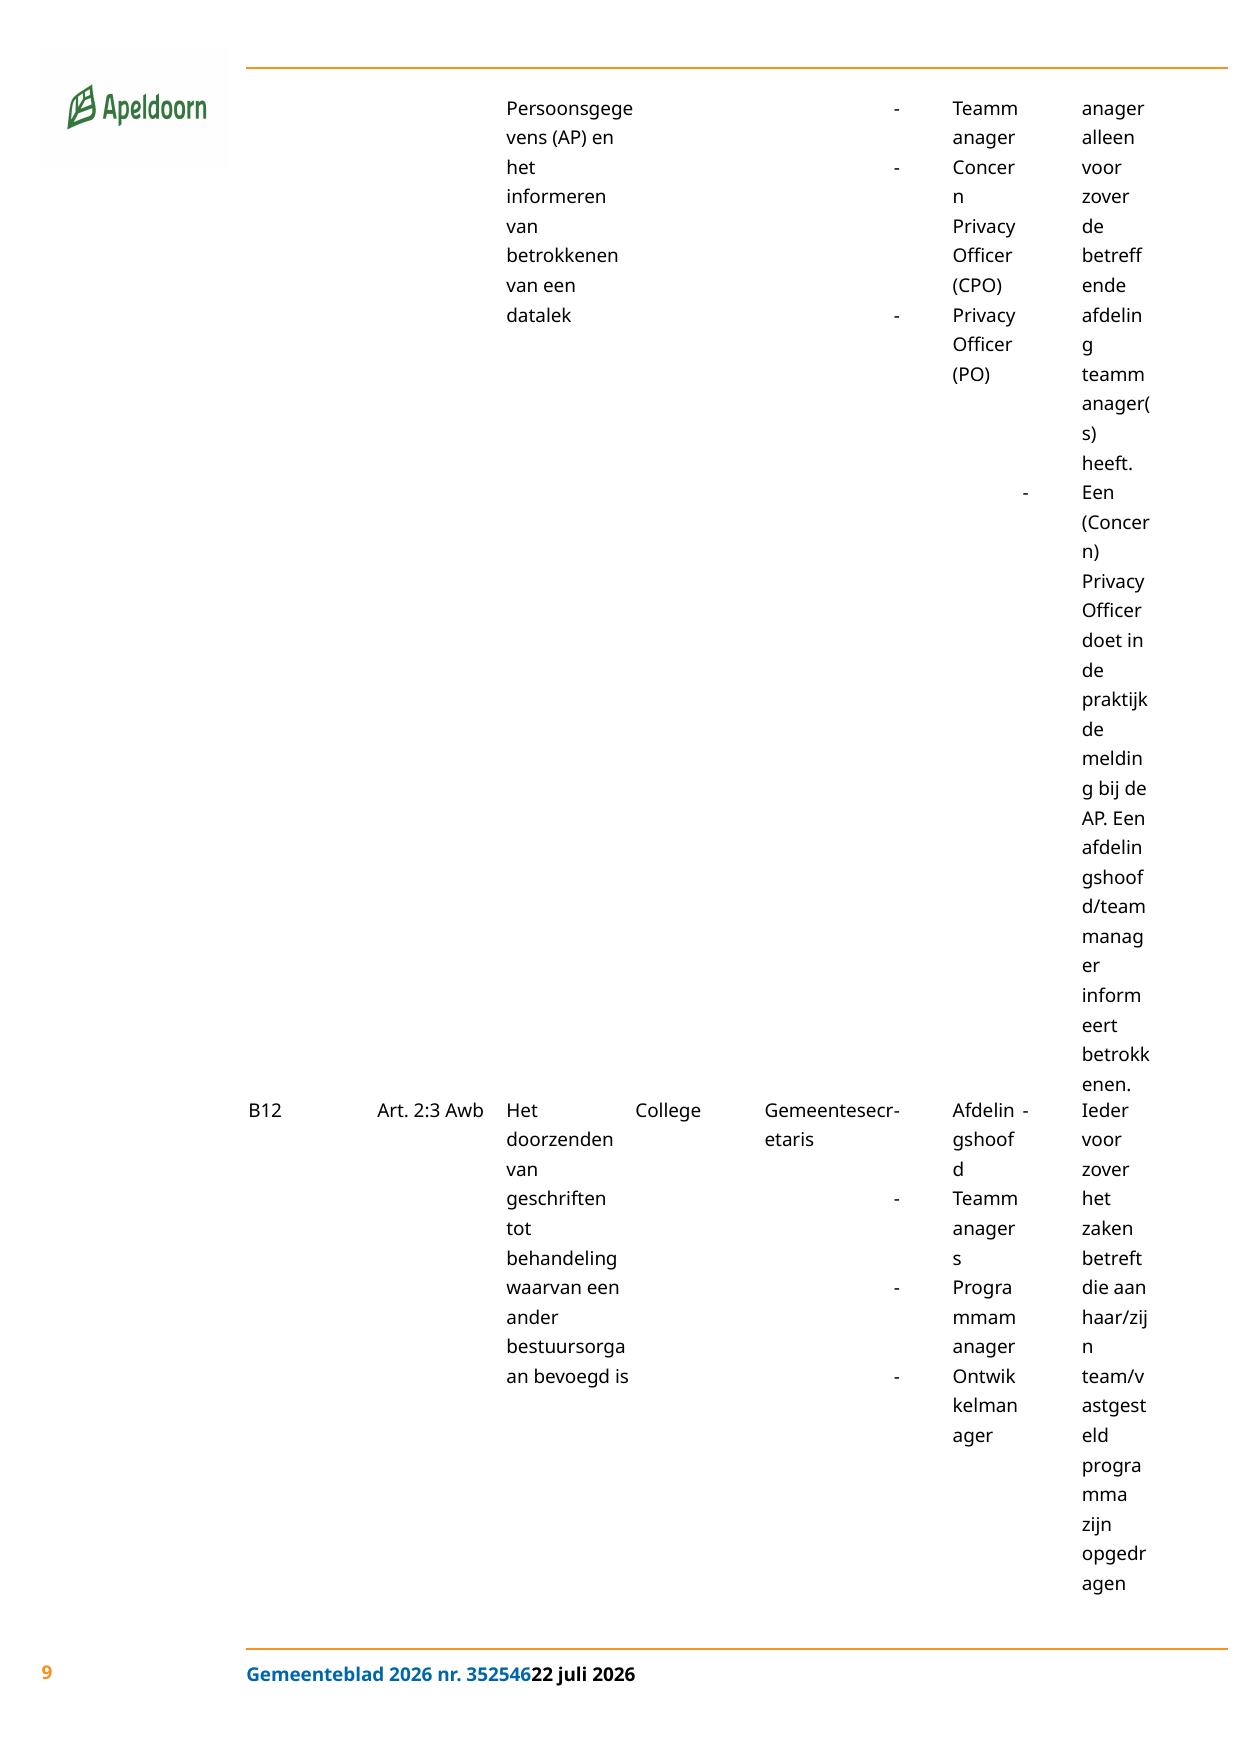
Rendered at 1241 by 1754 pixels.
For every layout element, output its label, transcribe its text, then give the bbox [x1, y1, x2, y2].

table_cell Persoonsgegevens (AP) en het informeren van betrokkenen van een datalek [506, 95, 635, 1097]
table_cell College [635, 1097, 764, 1596]
table_cell anager alleen voor zover de betreffende afdeling teammanager(s) heeft. Een (Concern) Privacy Officer doet in de praktijk de melding bij de AP. Een afdelingshoofd/teammanager informeert betrokkenen. [1023, 95, 1152, 1097]
table_cell Gemeentesecretaris [764, 1097, 893, 1596]
picture [41, 47, 231, 172]
table_cell B12 [248, 1097, 377, 1596]
table_cell [764, 95, 893, 1097]
table_cell [377, 95, 506, 1097]
table_cell Afdelingshoofd Teammanagers Programmamanager Ontwikkelmanager [894, 1097, 1022, 1596]
table_cell [248, 95, 377, 1097]
table_cell Teammanager Concern Privacy Officer (CPO) Privacy Officer (PO) [894, 95, 1022, 1097]
table_cell [635, 95, 764, 1097]
table_cell Het doorzenden van geschriften tot behandeling waarvan een ander bestuursorgaan bevoegd is [506, 1097, 635, 1596]
table_cell Art. 2:3 Awb [377, 1097, 506, 1596]
table_cell Ieder voor zover het zaken betreft die aan haar/zijn team/vastgesteld programma zijn opgedragen [1023, 1097, 1152, 1596]
